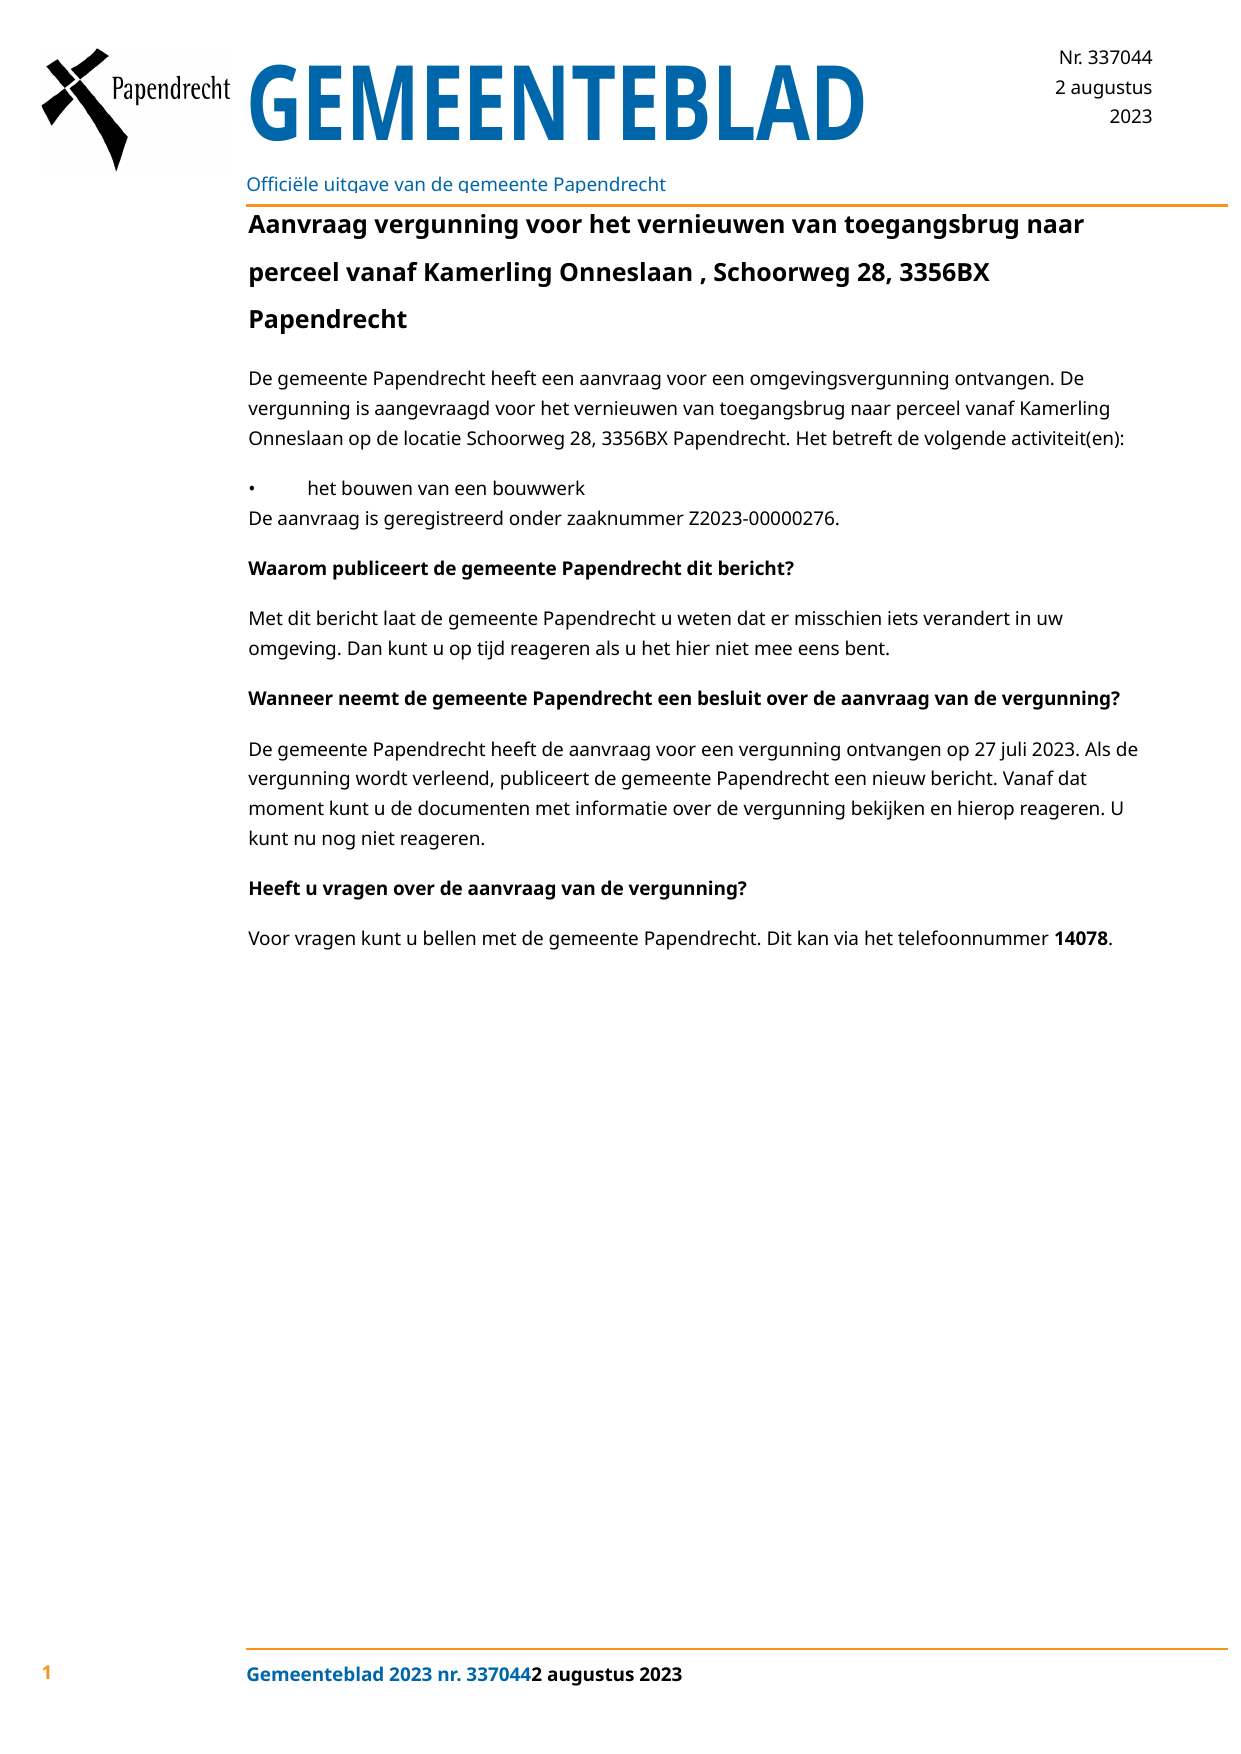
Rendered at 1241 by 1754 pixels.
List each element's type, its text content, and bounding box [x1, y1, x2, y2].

text De gemeente Papendrecht heeft een aanvraag voor een omgevingsvergunning ontvangen. De vergunning is aangevraagd voor het vernieuwen van toegangsbrug naar perceel vanaf Kamerling Onneslaan op de locatie Schoorweg 28, 3356BX Papendrecht. Het betreft de volgende activiteit(en): [248, 366, 1152, 450]
picture [41, 47, 231, 172]
text Met dit bericht laat de gemeente Papendrecht u weten dat er misschien iets verandert in uw omgeving. Dan kunt u op tijd reageren als u het hier niet mee eens bent. [248, 606, 1152, 661]
text Heeft u vragen over de aanvraag van de vergunning? [248, 875, 1152, 901]
text De aanvraag is geregistreerd onder zaaknummer Z2023-00000276. [248, 505, 1152, 530]
list het bouwen van een bouwwerk [248, 475, 1152, 501]
text Wanneer neemt de gemeente Papendrecht een besluit over de aanvraag van de vergunning? [248, 686, 1152, 711]
text Aanvraag vergunning voor het vernieuwen van toegangsbrug naar perceel vanaf Kamerling Onneslaan , Schoorweg 28, 3356BX Papendrecht [248, 207, 1152, 336]
text De gemeente Papendrecht heeft de aanvraag voor een vergunning ontvangen op 27 juli 2023. Als de vergunning wordt verleend, publiceert de gemeente Papendrecht een nieuw bericht. Vanaf dat moment kunt u de documenten met informatie over de vergunning bekijken en hierop reageren. U kunt nu nog niet reageren. [248, 736, 1152, 850]
text Voor vragen kunt u bellen met de gemeente Papendrecht. Dit kan via het telefoonnummer 14078. [248, 926, 1152, 951]
text Waarom publiceert de gemeente Papendrecht dit bericht? [248, 555, 1152, 581]
